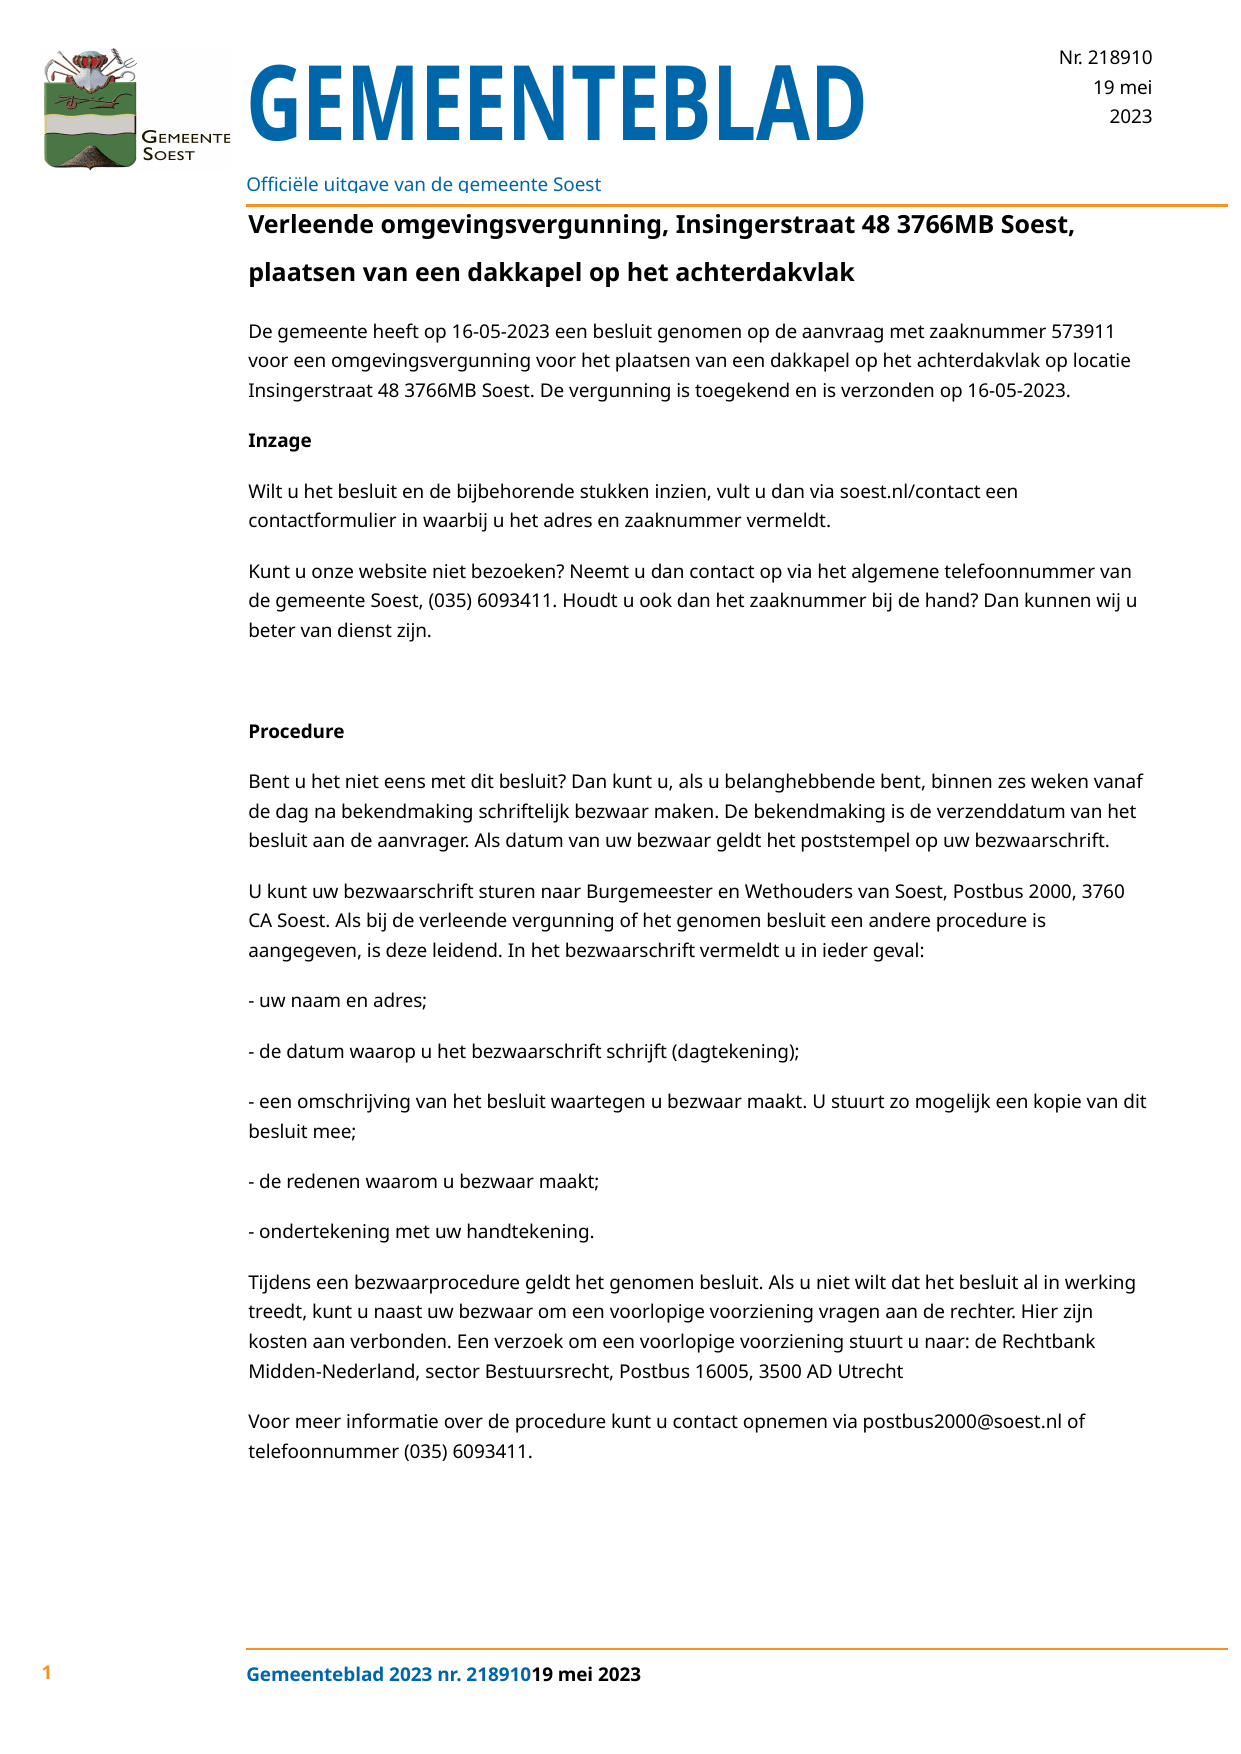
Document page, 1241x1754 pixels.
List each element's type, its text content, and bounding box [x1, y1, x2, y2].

picture [41, 47, 231, 172]
text De gemeente heeft op 16-05-2023 een besluit genomen op de aanvraag met zaaknummer 573911 voor een omgevingsvergunning voor het plaatsen van een dakkapel op het achterdakvlak op locatie Insingerstraat 48 3766MB Soest. De vergunning is toegekend en is verzonden op 16-05-2023. [248, 318, 1152, 403]
text Inzage [248, 427, 1152, 453]
text Verleende omgevingsvergunning, Insingerstraat 48 3766MB Soest, plaatsen van een dakkapel op het achterdakvlak [248, 207, 1152, 288]
text - de datum waarop u het bezwaarschrift schrijft (dagtekening); [248, 1038, 1152, 1064]
text U kunt uw bezwaarschrift sturen naar Burgemeester en Wethouders van Soest, Postbus 2000, 3760 CA Soest. Als bij de verleende vergunning of het genomen besluit een andere procedure is aangegeven, is deze leidend. In het bezwaarschrift vermeldt u in ieder geval: [248, 878, 1152, 963]
text - de redenen waarom u bezwaar maakt; [248, 1168, 1152, 1194]
text - ondertekening met uw handtekening. [248, 1219, 1152, 1244]
text Wilt u het besluit en de bijbehorende stukken inzien, vult u dan via soest.nl/contact een contactformulier in waarbij u het adres en zaaknummer vermeldt. [248, 478, 1152, 533]
text Voor meer informatie over de procedure kunt u contact opnemen via postbus2000@soest.nl of telefoonnummer (035) 6093411. [248, 1408, 1152, 1464]
text Bent u het niet eens met dit besluit? Dan kunt u, als u belanghebbende bent, binnen zes weken vanaf de dag na bekendmaking schriftelijk bezwaar maken. De bekendmaking is de verzenddatum van het besluit aan de aanvrager. Als datum van uw bezwaar geldt het poststempel op uw bezwaarschrift. [248, 768, 1152, 853]
text Procedure [248, 718, 1152, 744]
text Tijdens een bezwaarprocedure geldt het genomen besluit. Als u niet wilt dat het besluit al in werking treedt, kunt u naast uw bezwaar om een voorlopige voorziening vragen aan de rechter. Hier zijn kosten aan verbonden. Een verzoek om een voorlopige voorziening stuurt u naar: de Rechtbank Midden-Nederland, sector Bestuursrecht, Postbus 16005, 3500 AD Utrecht [248, 1269, 1152, 1384]
text - een omschrijving van het besluit waartegen u bezwaar maakt. U stuurt zo mogelijk een kopie van dit besluit mee; [248, 1088, 1152, 1144]
text - uw naam en adres; [248, 987, 1152, 1013]
text Kunt u onze website niet bezoeken? Neemt u dan contact op via het algemene telefoonnummer van de gemeente Soest, (035) 6093411. Houdt u ook dan het zaaknummer bij de hand? Dan kunnen wij u beter van dienst zijn. [248, 558, 1152, 643]
